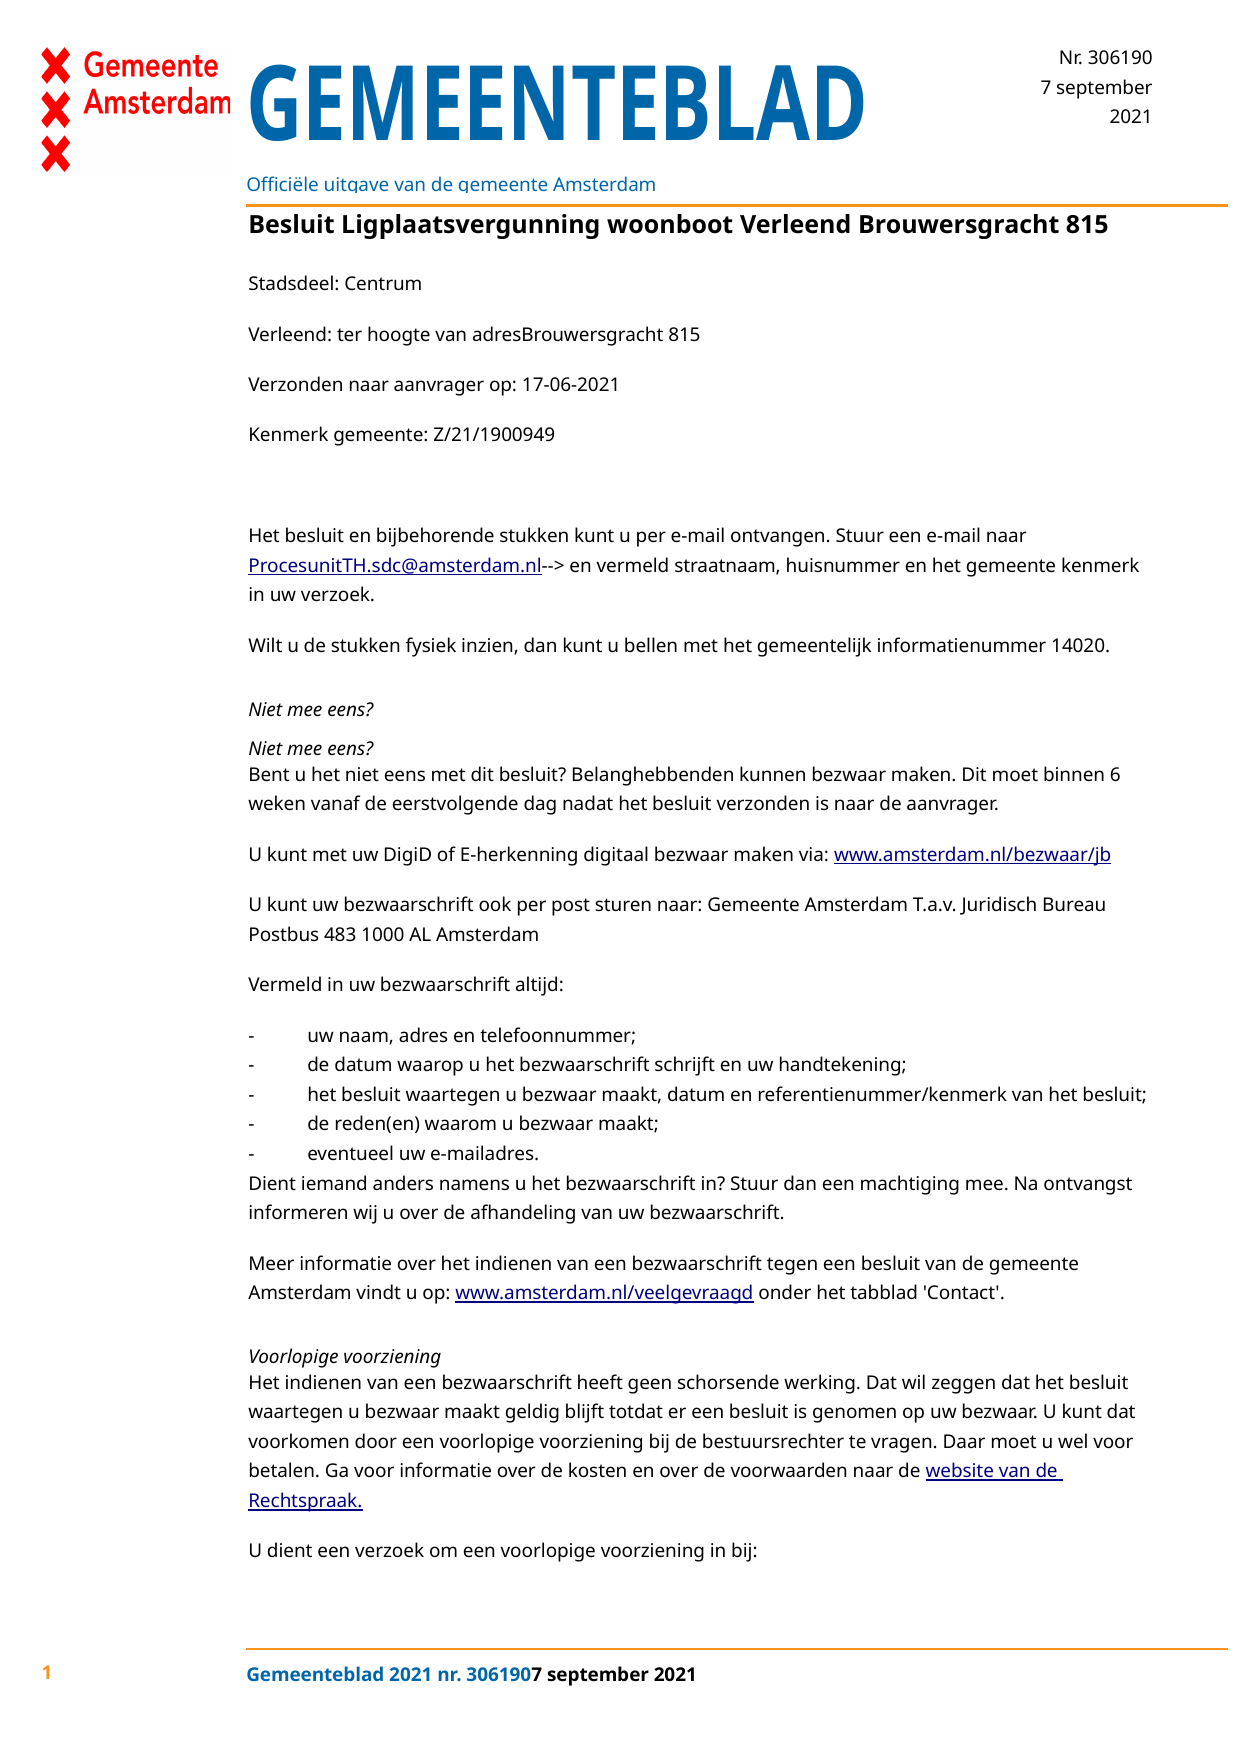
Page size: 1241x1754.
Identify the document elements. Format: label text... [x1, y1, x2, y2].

text Voorlopige voorziening [248, 1343, 1152, 1369]
text Niet mee eens? [248, 696, 1152, 722]
text Het indienen van een bezwaarschrift heeft geen schorsende werking. Dat wil zeggen dat het besluit waartegen u bezwaar maakt geldig blijft totdat er een besluit is genomen op uw bezwaar. U kunt dat voorkomen door een voorlopige voorziening bij de bestuursrechter te vragen. Daar moet u wel voor betalen. Ga voor informatie over de kosten en over de voorwaarden naar de website van de Rechtspraak. [248, 1369, 1152, 1513]
text Bent u het niet eens met dit besluit? Belanghebbenden kunnen bezwaar maken. Dit moet binnen 6 weken vanaf de eerstvolgende dag nadat het besluit verzonden is naar de aanvrager. [248, 761, 1152, 816]
text Dient iemand anders namens u het bezwaarschrift in? Stuur dan een machtiging mee. Na ontvangst informeren wij u over de afhandeling van uw bezwaarschrift. [248, 1170, 1152, 1225]
list de datum waarop u het bezwaarschrift schrijft en uw handtekening; [248, 1051, 1152, 1077]
text Besluit Ligplaatsvergunning woonboot Verleend Brouwersgracht 815 [248, 207, 1152, 241]
text U kunt uw bezwaarschrift ook per post sturen naar: Gemeente Amsterdam T.a.v. Juridisch Bureau Postbus 483 1000 AL Amsterdam [248, 891, 1152, 947]
text U dient een verzoek om een voorlopige voorziening in bij: [248, 1538, 1152, 1563]
text Verleend: ter hoogte van adresBrouwersgracht 815 [248, 321, 1152, 346]
list de reden(en) waarom u bezwaar maakt; [248, 1111, 1152, 1136]
text U kunt met uw DigiD of E-herkenning digitaal bezwaar maken via: www.amsterdam.nl/bezwaar/jb [248, 841, 1152, 867]
text Kenmerk gemeente: Z/21/1900949 [248, 422, 1152, 447]
text Niet mee eens? [248, 735, 1152, 761]
text Wilt u de stukken fysiek inzien, dan kunt u bellen met het gemeentelijk informatienummer 14020. [248, 632, 1152, 658]
text Verzonden naar aanvrager op: 17-06-2021 [248, 371, 1152, 397]
text Vermeld in uw bezwaarschrift altijd: [248, 971, 1152, 997]
text Stadsdeel: Centrum [248, 270, 1152, 296]
list het besluit waartegen u bezwaar maakt, datum en referentienummer/kenmerk van het besluit; [248, 1081, 1152, 1107]
text Het besluit en bijbehorende stukken kunt u per e-mail ontvangen. Stuur een e-mail naar ProcesunitTH.sdc@amsterdam.nl--> en vermeld straatnaam, huisnummer en het gemeente kenmerk in uw verzoek. [248, 522, 1152, 607]
list eventueel uw e-mailadres. [248, 1140, 1152, 1166]
picture [41, 47, 231, 172]
text Meer informatie over het indienen van een bezwaarschrift tegen een besluit van de gemeente Amsterdam vindt u op: www.amsterdam.nl/veelgevraagd onder het tabblad 'Contact'. [248, 1250, 1152, 1305]
list uw naam, adres en telefoonnummer; [248, 1022, 1152, 1047]
